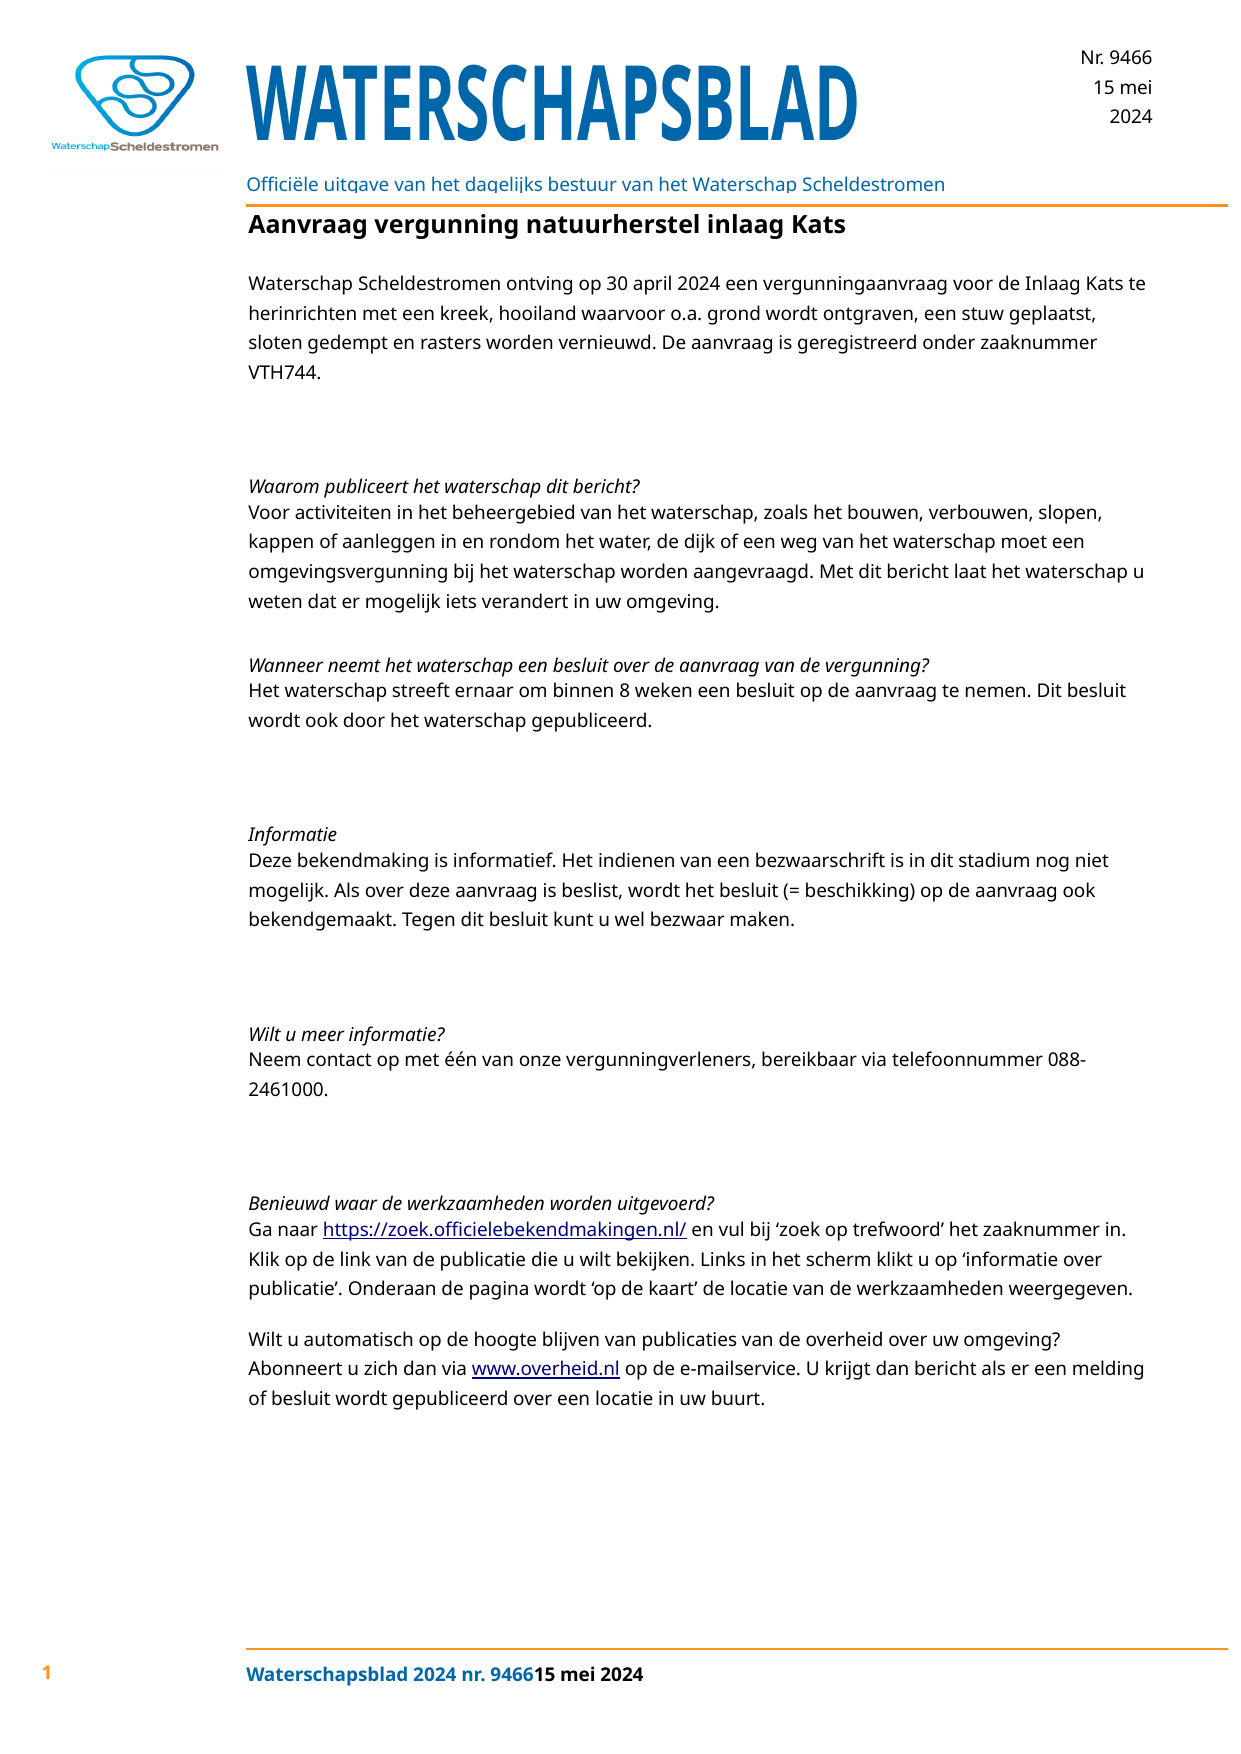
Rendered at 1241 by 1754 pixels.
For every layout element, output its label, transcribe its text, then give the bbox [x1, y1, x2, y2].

text Wilt u automatisch op de hoogte blijven van publicaties van de overheid over uw omgeving? Abonneert u zich dan via www.overheid.nl op de e-mailservice. U krijgt dan bericht als er een melding of besluit wordt gepubliceerd over een locatie in uw buurt. [248, 1326, 1152, 1411]
text Ga naar https://zoek.officielebekendmakingen.nl/ en vul bij ‘zoek op trefwoord’ het zaaknummer in. Klik op de link van de publicatie die u wilt bekijken. Links in het scherm klikt u op ‘informatie over publicatie’. Onderaan de pagina wordt ‘op de kaart’ de locatie van de werkzaamheden weergegeven. [248, 1216, 1152, 1301]
picture [41, 47, 231, 172]
text Waarom publiceert het waterschap dit bericht? [248, 473, 1152, 499]
text Informatie [248, 822, 1152, 847]
text Voor activiteiten in het beheergebied van het waterschap, zoals het bouwen, verbouwen, slopen, kappen of aanleggen in en rondom het water, de dijk of een weg van het waterschap moet een omgevingsvergunning bij het waterschap worden aangevraagd. Met dit bericht laat het waterschap u weten dat er mogelijk iets verandert in uw omgeving. [248, 499, 1152, 614]
text Waterschap Scheldestromen ontving op 30 april 2024 een vergunningaanvraag voor de Inlaag Kats te herinrichten met een kreek, hooiland waarvoor o.a. grond wordt ontgraven, een stuw geplaatst, sloten gedempt en rasters worden vernieuwd. De aanvraag is geregistreerd onder zaaknummer VTH744. [248, 270, 1152, 385]
text Benieuwd waar de werkzaamheden worden uitgevoerd? [248, 1191, 1152, 1216]
text Deze bekendmaking is informatief. Het indienen van een bezwaarschrift is in dit stadium nog niet mogelijk. Als over deze aanvraag is beslist, wordt het besluit (= beschikking) op de aanvraag ook bekendgemaakt. Tegen dit besluit kunt u wel bezwaar maken. [248, 847, 1152, 932]
text Neem contact op met één van onze vergunningverleners, bereikbaar via telefoonnummer 088-2461000. [248, 1047, 1152, 1102]
text Wanneer neemt het waterschap een besluit over de aanvraag van de vergunning? [248, 652, 1152, 678]
text Aanvraag vergunning natuurherstel inlaag Kats [248, 207, 1152, 241]
text Wilt u meer informatie? [248, 1021, 1152, 1047]
text Het waterschap streeft ernaar om binnen 8 weken een besluit op de aanvraag te nemen. Dit besluit wordt ook door het waterschap gepubliceerd. [248, 678, 1152, 733]
